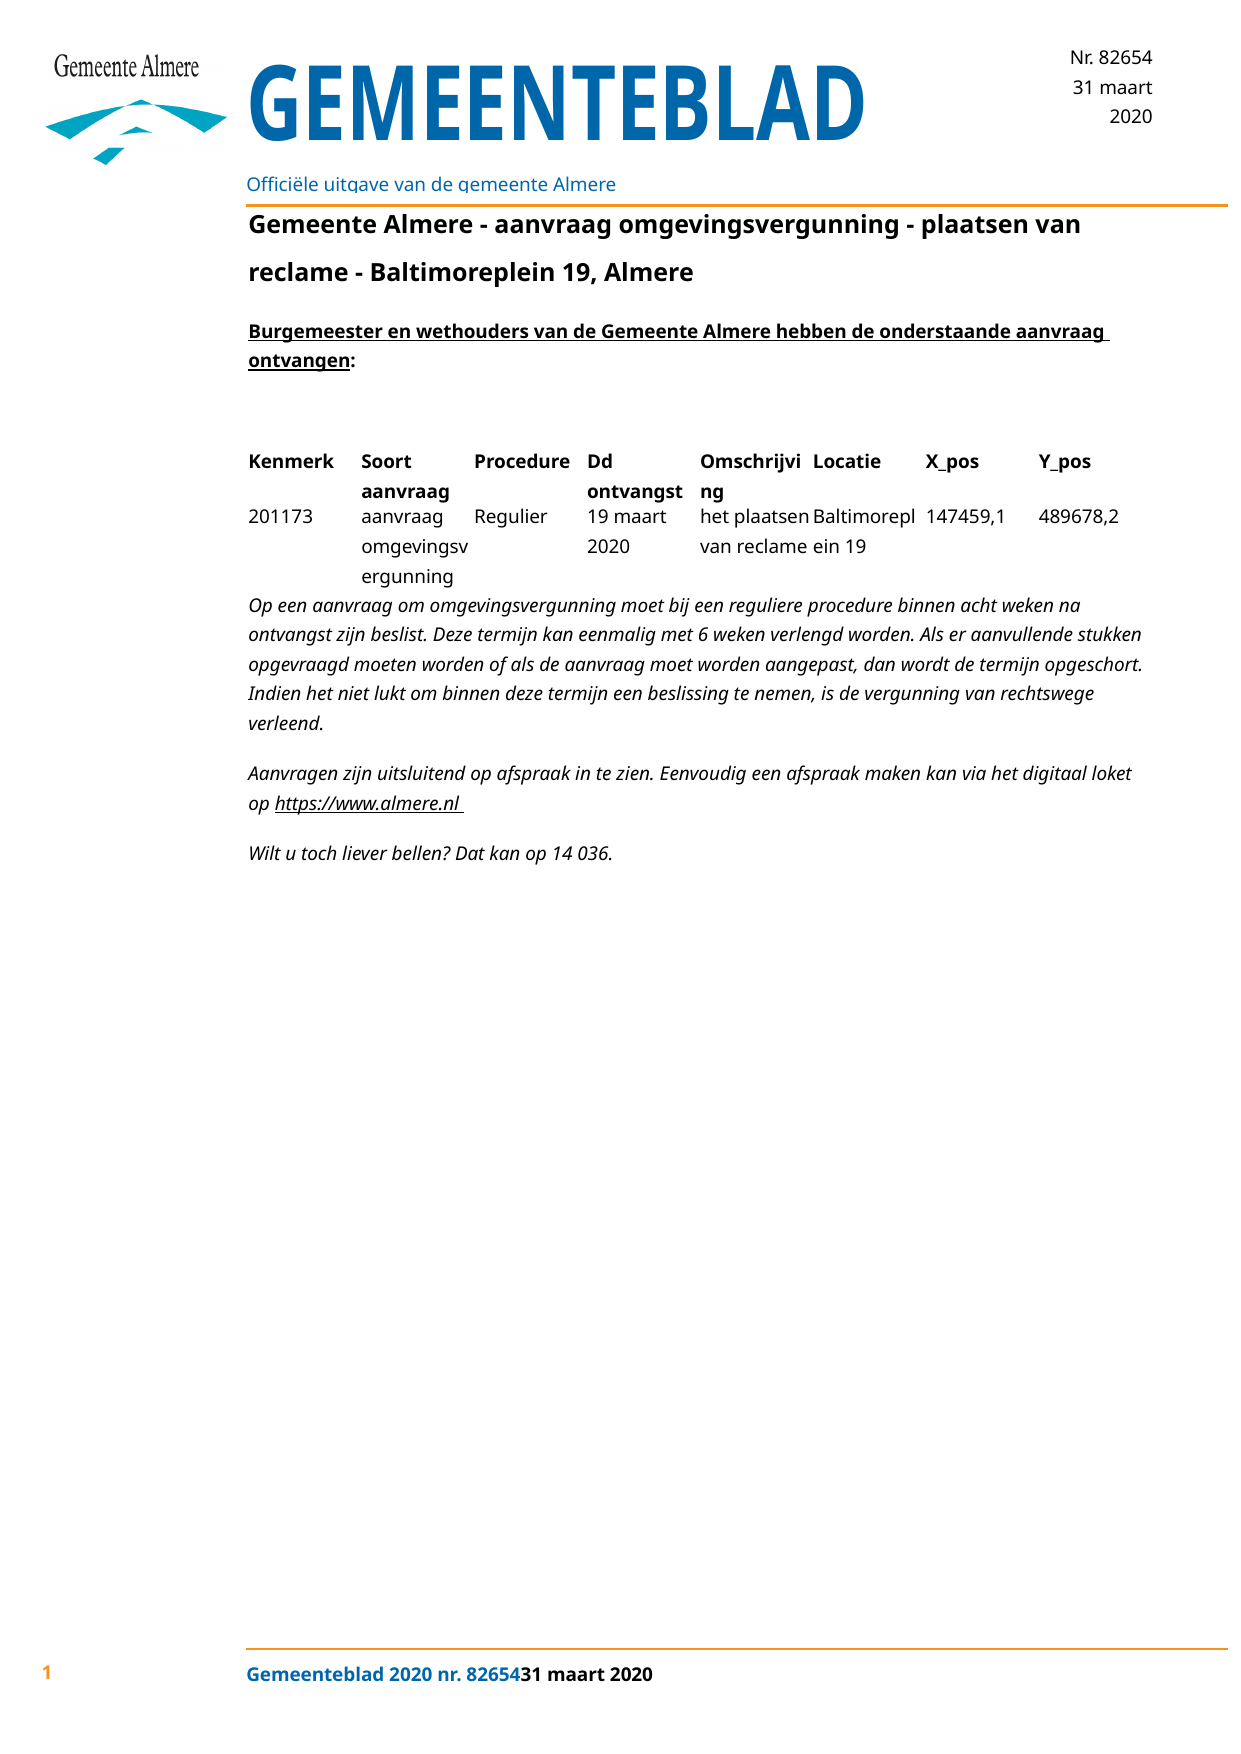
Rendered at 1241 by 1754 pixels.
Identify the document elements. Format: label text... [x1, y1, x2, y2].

table_cell aanvraag omgevingsvergunning [361, 504, 474, 589]
table_header Procedure [474, 449, 587, 504]
text Gemeente Almere - aanvraag omgevingsvergunning - plaatsen van reclame - Baltimoreplein 19, Almere [248, 207, 1152, 288]
table_header Locatie [813, 449, 926, 504]
table_cell Regulier [474, 504, 587, 589]
table_cell het plaatsen van reclame [700, 504, 813, 589]
text Wilt u toch liever bellen? Dat kan op 14 036. [248, 841, 1152, 866]
table_header Omschrijving [700, 449, 813, 504]
table_header Y_pos [1039, 449, 1152, 504]
table_header Dd ontvangst [587, 449, 700, 504]
table_cell 147459,1 [926, 504, 1038, 589]
table_cell Baltimoreplein 19 [813, 504, 926, 589]
table_cell 489678,2 [1039, 504, 1152, 589]
table_header X_pos [926, 449, 1038, 504]
text Aanvragen zijn uitsluitend op afspraak in te zien. Eenvoudig een afspraak maken kan via het digitaal loket op https://www.almere.nl [248, 761, 1152, 816]
picture [41, 47, 231, 172]
table_cell 19 maart 2020 [587, 504, 700, 589]
text Op een aanvraag om omgevingsvergunning moet bij een reguliere procedure binnen acht weken na ontvangst zijn beslist. Deze termijn kan eenmalig met 6 weken verlengd worden. Als er aanvullende stukken opgevraagd moeten worden of als de aanvraag moet worden aangepast, dan wordt de termijn opgeschort. Indien het niet lukt om binnen deze termijn een beslissing te nemen, is de vergunning van rechtswege verleend. [248, 592, 1152, 736]
table_header Kenmerk [248, 449, 361, 504]
text Burgemeester en wethouders van de Gemeente Almere hebben de onderstaande aanvraag ontvangen: [248, 318, 1152, 373]
table_cell 201173 [248, 504, 361, 589]
table_header Soort aanvraag [361, 449, 474, 504]
